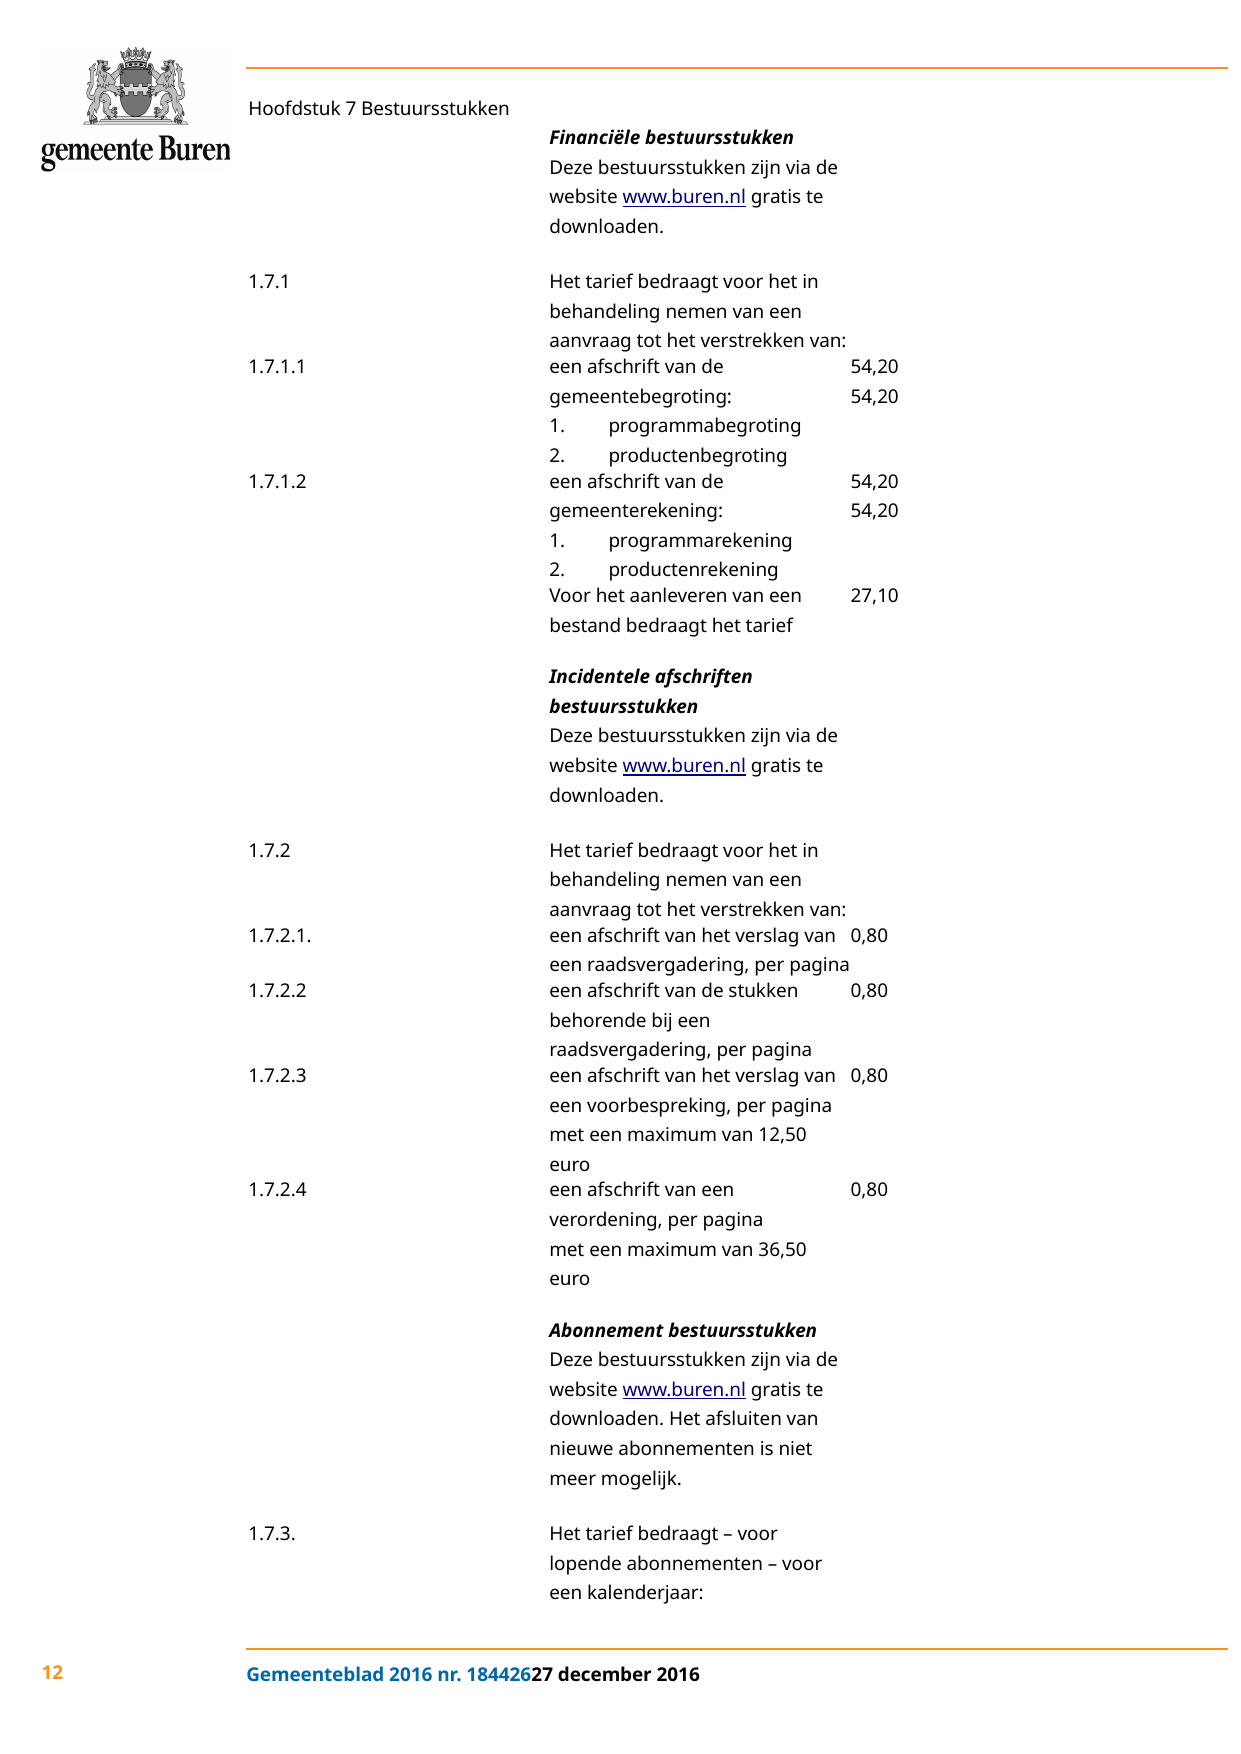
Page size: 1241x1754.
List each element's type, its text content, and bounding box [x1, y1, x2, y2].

table_cell [549, 1291, 850, 1317]
table_cell een afschrift van de gemeenterekening: programmarekening productenrekening [549, 468, 850, 582]
table_cell 1.7.1 [248, 269, 549, 353]
table_cell 1.7.2.2 [248, 977, 549, 1062]
table_cell 1.7.1.2 [248, 468, 549, 582]
table_cell [850, 1317, 1152, 1520]
table_cell [850, 664, 1152, 837]
table_cell Incidentele afschriften bestuursstukken Deze bestuursstukken zijn via de website www.buren.nl gratis te downloaden. [549, 664, 850, 837]
table_cell een afschrift van het verslag van een raadsvergadering, per pagina [549, 922, 850, 977]
table_header [850, 125, 1152, 268]
text Hoofdstuk 7 Bestuursstukken [248, 95, 1152, 121]
table_cell 1.7.3. [248, 1520, 549, 1605]
table_cell [248, 583, 549, 638]
table_cell 54,20 54,20 [850, 354, 1152, 468]
table_cell een afschrift van de stukken behorende bij een raadsvergadering, per pagina [549, 977, 850, 1062]
table_cell 0,80 [850, 922, 1152, 977]
table_cell een afschrift van de gemeentebegroting: programmabegroting productenbegroting [549, 354, 850, 468]
table_cell een afschrift van het verslag van een voorbespreking, per pagina met een maximum van 12,50 euro [549, 1062, 850, 1177]
table_cell [850, 1520, 1152, 1605]
table_cell 54,20 54,20 [850, 468, 1152, 582]
table_cell [248, 1291, 549, 1317]
table_cell [850, 1291, 1152, 1317]
table_cell 0,80 [850, 1177, 1152, 1291]
table_cell 0,80 [850, 977, 1152, 1062]
table_cell [248, 1317, 549, 1520]
table_cell Het tarief bedraagt – voor lopende abonnementen – voor een kalenderjaar: [549, 1520, 850, 1605]
table_cell [549, 638, 850, 663]
table_cell 1.7.1.1 [248, 354, 549, 468]
table_header Financiële bestuursstukken Deze bestuursstukken zijn via de website www.buren.nl gratis te downloaden. [549, 125, 850, 268]
table_header [248, 125, 549, 268]
table_cell [850, 837, 1152, 922]
table_cell Abonnement bestuursstukken Deze bestuursstukken zijn via de website www.buren.nl gratis te downloaden. Het afsluiten van nieuwe abonnementen is niet meer mogelijk. [549, 1317, 850, 1520]
table_cell 1.7.2.4 [248, 1177, 549, 1291]
table_cell 1.7.2 [248, 837, 549, 922]
table_cell 0,80 [850, 1062, 1152, 1177]
table_cell Voor het aanleveren van een bestand bedraagt het tarief [549, 583, 850, 638]
table_cell [850, 269, 1152, 353]
table_cell Het tarief bedraagt voor het in behandeling nemen van een aanvraag tot het verstrekken van: [549, 269, 850, 353]
table_cell 1.7.2.1. [248, 922, 549, 977]
table_cell een afschrift van een verordening, per pagina met een maximum van 36,50 euro [549, 1177, 850, 1291]
table_cell [248, 638, 549, 663]
table_cell [850, 638, 1152, 663]
table_cell 27,10 [850, 583, 1152, 638]
table_cell [248, 664, 549, 837]
table_cell Het tarief bedraagt voor het in behandeling nemen van een aanvraag tot het verstrekken van: [549, 837, 850, 922]
picture [41, 47, 231, 172]
table_cell 1.7.2.3 [248, 1062, 549, 1177]
